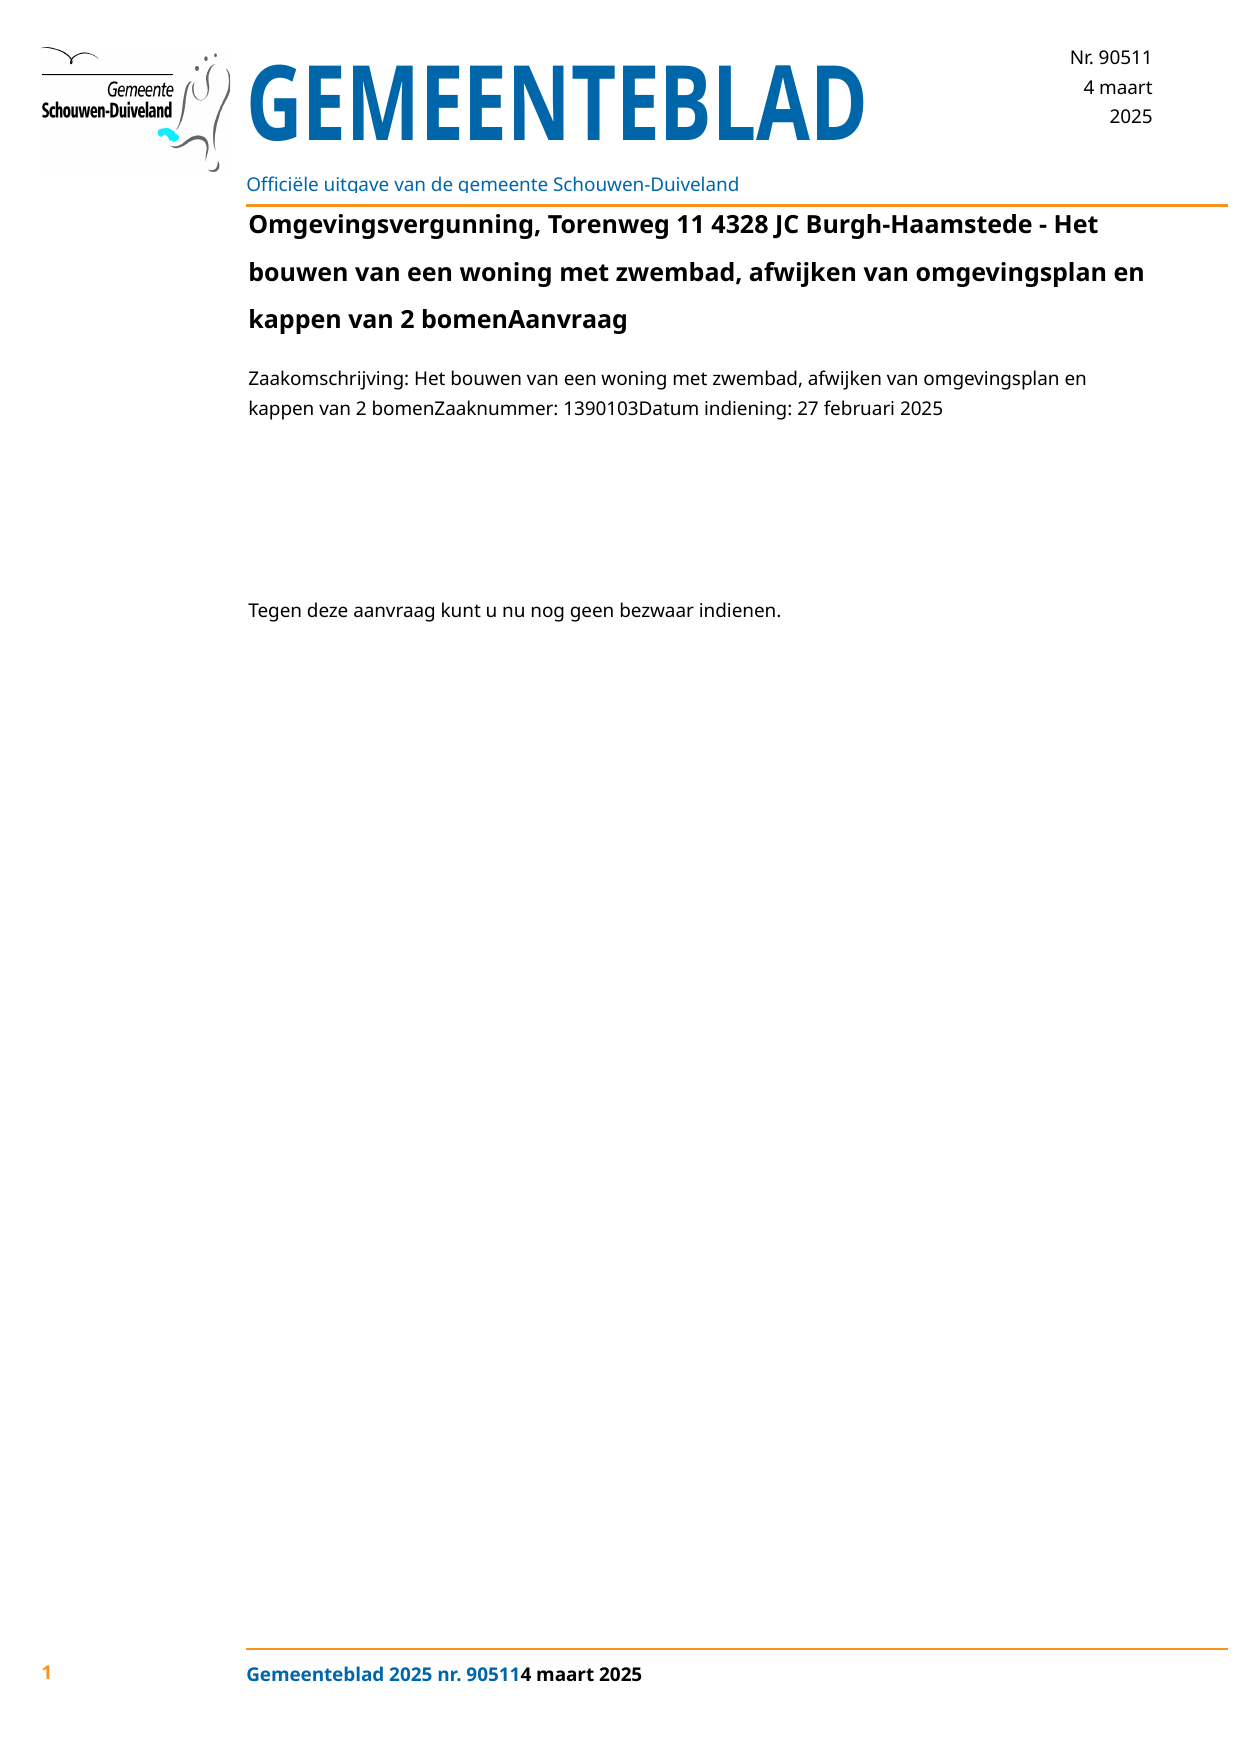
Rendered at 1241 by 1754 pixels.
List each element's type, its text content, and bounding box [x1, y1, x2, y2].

text Tegen deze aanvraag kunt u nu nog geen bezwaar indienen. [248, 597, 1152, 622]
picture [41, 47, 231, 172]
text Zaakomschrijving: Het bouwen van een woning met zwembad, afwijken van omgevingsplan en kappen van 2 bomenZaaknummer: 1390103Datum indiening: 27 februari 2025 [248, 366, 1152, 421]
text Omgevingsvergunning, Torenweg 11 4328 JC Burgh-Haamstede - Het bouwen van een woning met zwembad, afwijken van omgevingsplan en kappen van 2 bomenAanvraag [248, 207, 1152, 336]
